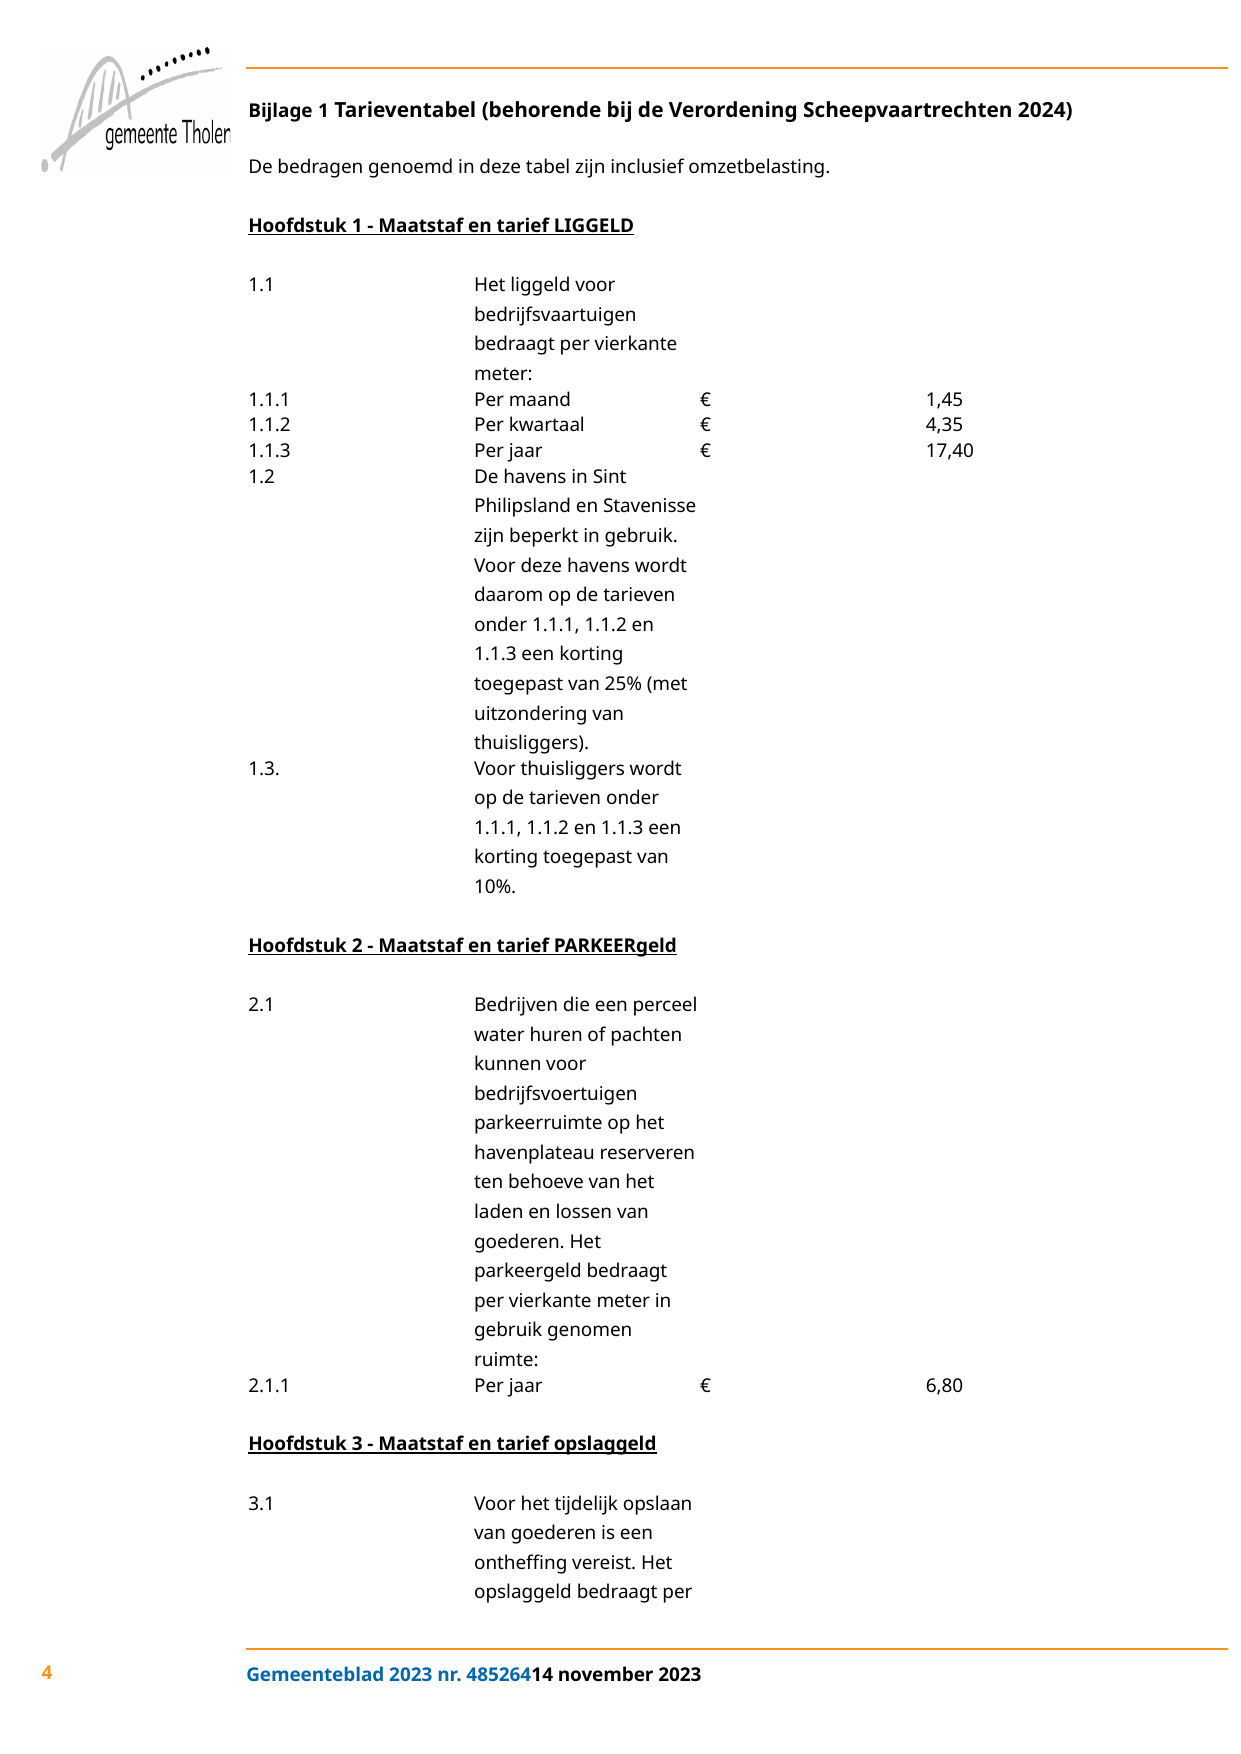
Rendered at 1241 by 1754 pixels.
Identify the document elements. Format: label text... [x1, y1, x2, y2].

table_header Bedrijven die een perceel water huren of pachten kunnen voor bedrijfsvoertuigen parkeerruimte op het havenplateau reserveren ten behoeve van het laden en lossen van goederen. Het parkeergeld bedraagt per vierkante meter in gebruik genomen ruimte: [474, 991, 700, 1372]
table_cell [700, 755, 926, 899]
table_cell [926, 755, 1152, 899]
table_cell [700, 463, 926, 755]
table_cell 1.2 [248, 463, 474, 755]
text De bedragen genoemd in deze tabel zijn inclusief omzetbelasting. [248, 153, 1152, 179]
table_header Voor het tijdelijk opslaan van goederen is een ontheffing vereist. Het opslaggeld bedraagt per [474, 1490, 700, 1604]
table_header 2.1 [248, 991, 474, 1372]
table_cell Per kwartaal [474, 412, 700, 437]
table_cell € [700, 386, 926, 412]
table_header [926, 991, 1152, 1372]
table_cell € [700, 437, 926, 463]
table_cell De havens in Sint Philipsland en Stavenisse zijn beperkt in gebruik. Voor deze havens wordt daarom op de tarieven onder 1.1.1, 1.1.2 en 1.1.3 een korting toegepast van 25% (met uitzondering van thuisliggers). [474, 463, 700, 755]
table_cell € [700, 412, 926, 437]
table_cell 1.1.2 [248, 412, 474, 437]
table_cell 1.1.1 [248, 386, 474, 412]
text Hoofdstuk 1 - Maatstaf en tarief LIGGELD [248, 212, 1152, 238]
table_cell Per maand [474, 386, 700, 412]
table_header Het liggeld voor bedrijfsvaartuigen bedraagt per vierkante meter: [474, 271, 700, 386]
table_cell 2.1.1 [248, 1372, 474, 1398]
text Bijlage 1 Tarieventabel (behorende bij de Verordening Scheepvaartrechten 2024) [248, 95, 1152, 123]
table_cell 1.3. [248, 755, 474, 899]
table_cell Voor thuisliggers wordt op de tarieven onder 1.1.1, 1.1.2 en 1.1.3 een korting toegepast van 10%. [474, 755, 700, 899]
table_header [926, 1490, 1152, 1604]
table_header [700, 1490, 926, 1604]
table_header [700, 271, 926, 386]
table_cell 17,40 [926, 437, 1152, 463]
table_cell € [700, 1372, 926, 1398]
table_header [700, 991, 926, 1372]
table_cell 1,45 [926, 386, 1152, 412]
table_header [926, 271, 1152, 386]
picture [41, 47, 231, 172]
table_cell 1.1.3 [248, 437, 474, 463]
table_cell 4,35 [926, 412, 1152, 437]
table_header 1.1 [248, 271, 474, 386]
table_cell Per jaar [474, 437, 700, 463]
table_cell Per jaar [474, 1372, 700, 1398]
text Hoofdstuk 2 - Maatstaf en tarief PARKEERgeld [248, 932, 1152, 958]
table_cell [926, 463, 1152, 755]
table_cell 6,80 [926, 1372, 1152, 1398]
table_header 3.1 [248, 1490, 474, 1604]
text Hoofdstuk 3 - Maatstaf en tarief opslaggeld [248, 1430, 1152, 1456]
